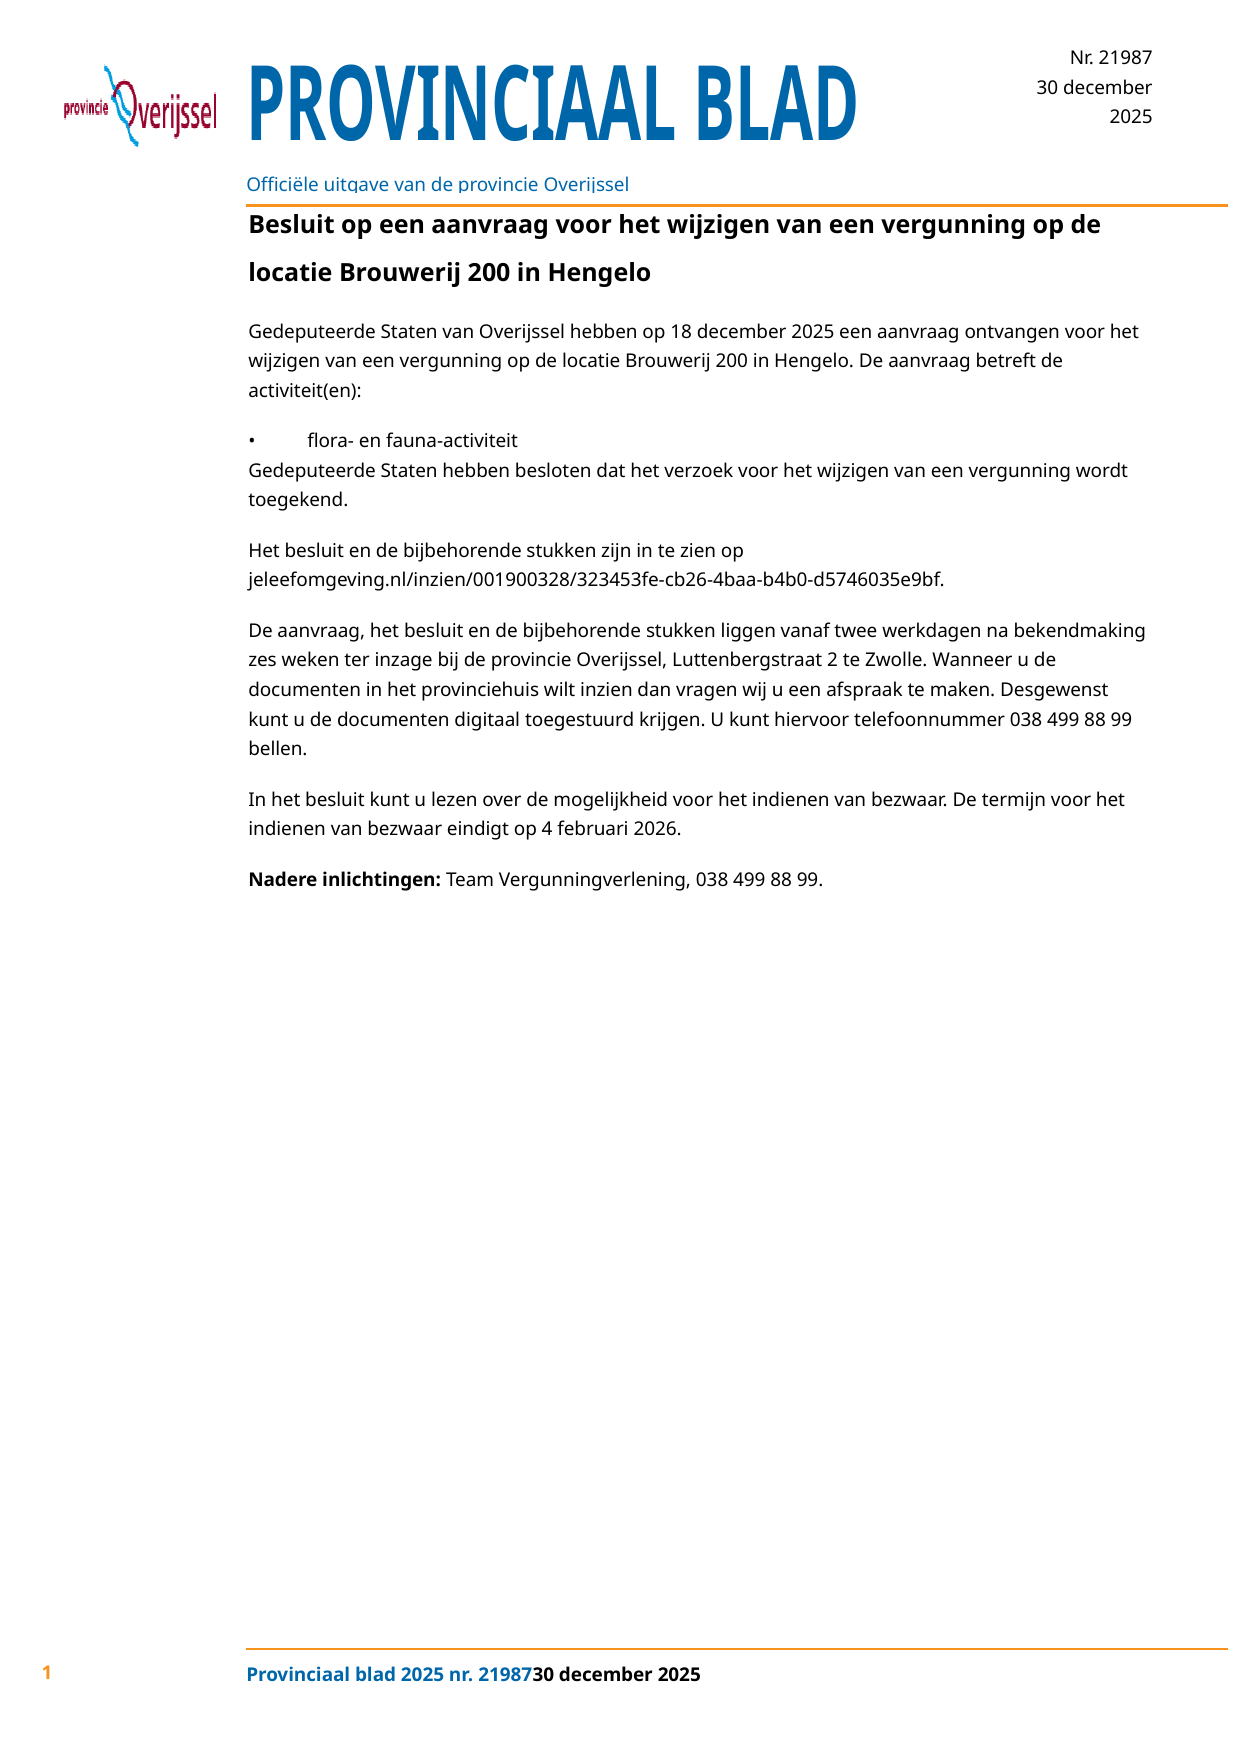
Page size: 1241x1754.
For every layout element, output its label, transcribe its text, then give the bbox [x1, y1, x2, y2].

picture [41, 47, 231, 172]
text In het besluit kunt u lezen over de mogelijkheid voor het indienen van bezwaar. De termijn voor het indienen van bezwaar eindigt op 4 februari 2026. [248, 786, 1152, 841]
list flora- en fauna-activiteit [248, 427, 1152, 453]
text Gedeputeerde Staten hebben besloten dat het verzoek voor het wijzigen van een vergunning wordt toegekend. [248, 457, 1152, 512]
text Het besluit en de bijbehorende stukken zijn in te zien op jeleefomgeving.nl/inzien/001900328/323453fe-cb26-4baa-b4b0-d5746035e9bf. [248, 537, 1152, 592]
text Besluit op een aanvraag voor het wijzigen van een vergunning op de locatie Brouwerij 200 in Hengelo [248, 207, 1152, 288]
text De aanvraag, het besluit en de bijbehorende stukken liggen vanaf twee werkdagen na bekendmaking zes weken ter inzage bij de provincie Overijssel, Luttenbergstraat 2 te Zwolle. Wanneer u de documenten in het provinciehuis wilt inzien dan vragen wij u een afspraak te maken. Desgewenst kunt u de documenten digitaal toegestuurd krijgen. U kunt hiervoor telefoonnummer 038 499 88 99 bellen. [248, 617, 1152, 761]
text Gedeputeerde Staten van Overijssel hebben op 18 december 2025 een aanvraag ontvangen voor het wijzigen van een vergunning op de locatie Brouwerij 200 in Hengelo. De aanvraag betreft de activiteit(en): [248, 318, 1152, 403]
text Nadere inlichtingen: Team Vergunningverlening, 038 499 88 99. [248, 866, 1152, 892]
